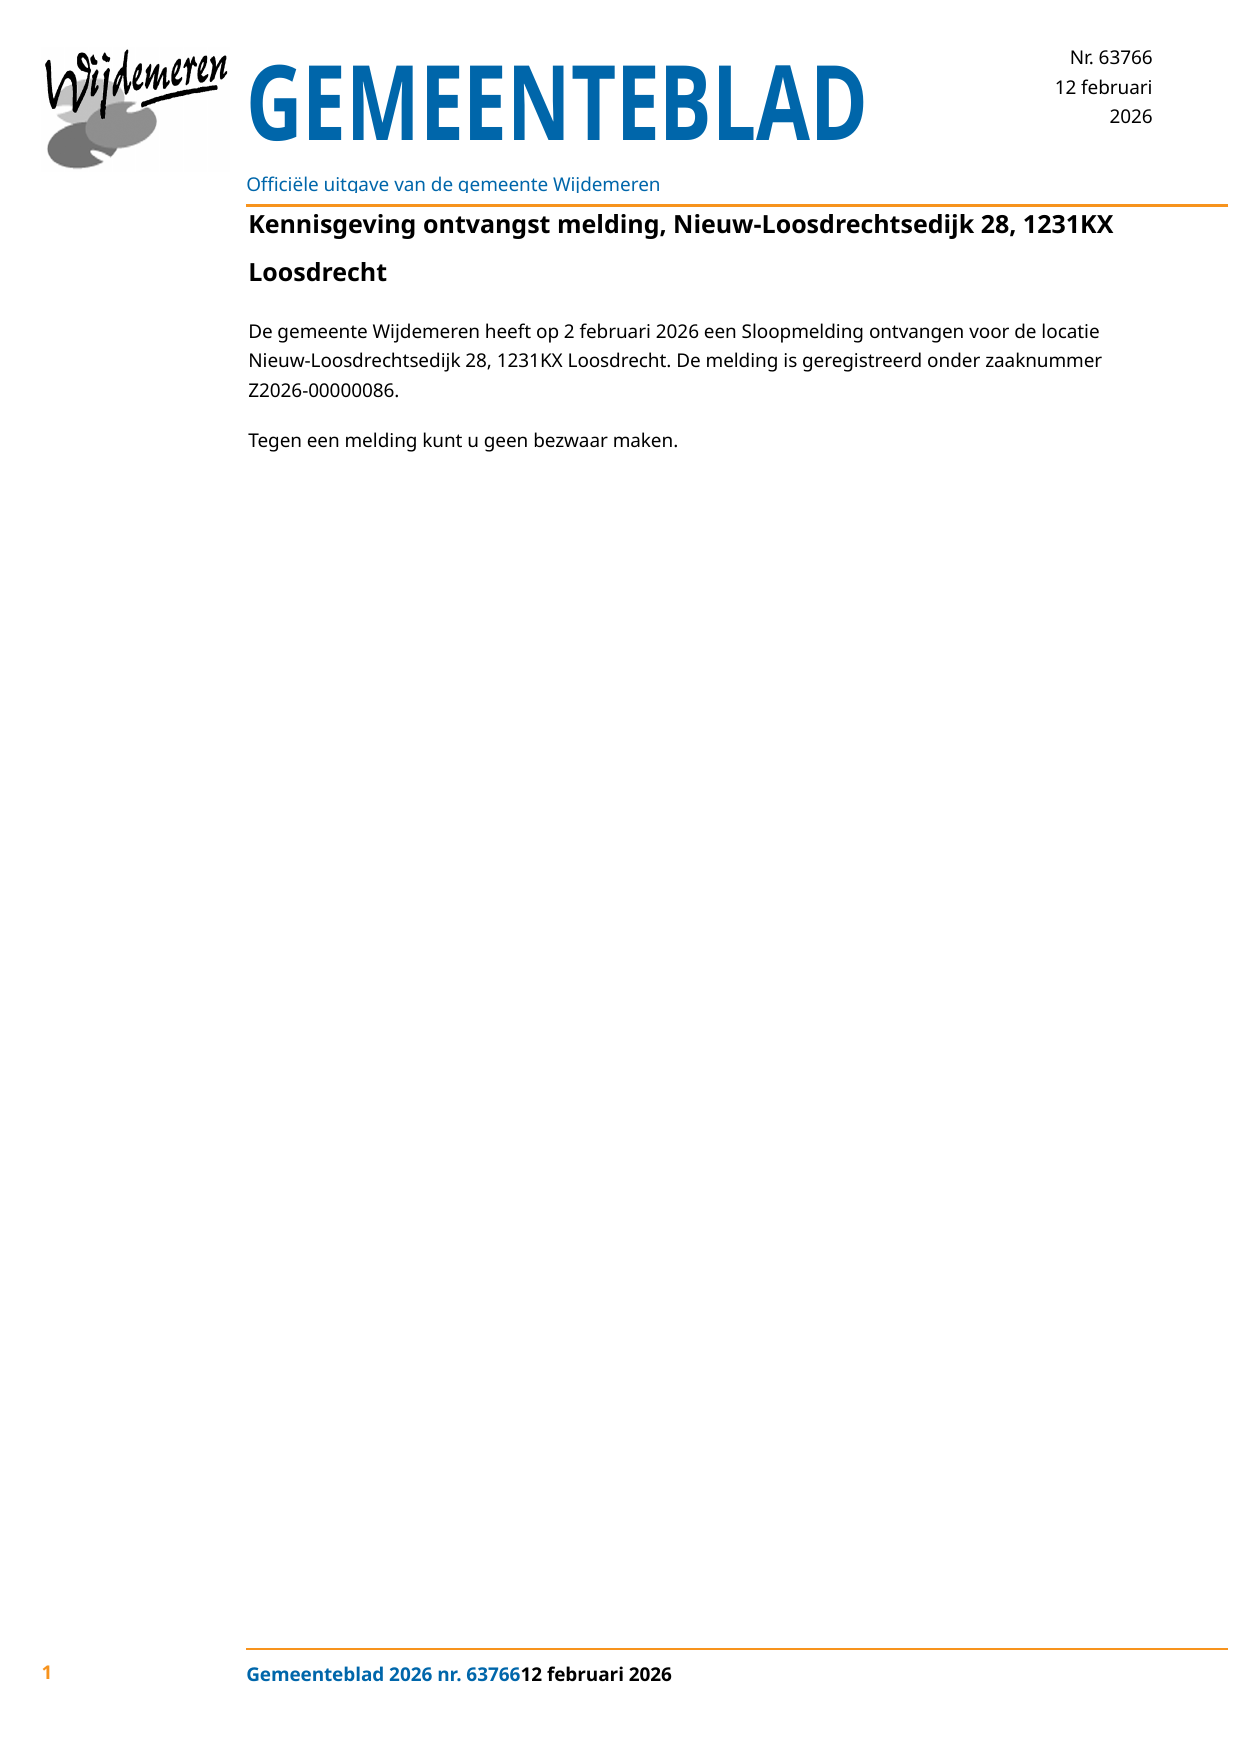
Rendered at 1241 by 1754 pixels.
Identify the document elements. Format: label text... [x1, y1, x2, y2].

text Kennisgeving ontvangst melding, Nieuw-Loosdrechtsedijk 28, 1231KX Loosdrecht [248, 207, 1152, 288]
text De gemeente Wijdemeren heeft op 2 februari 2026 een Sloopmelding ontvangen voor de locatie Nieuw-Loosdrechtsedijk 28, 1231KX Loosdrecht. De melding is geregistreerd onder zaaknummer Z2026-00000086. [248, 318, 1152, 403]
text Tegen een melding kunt u geen bezwaar maken. [248, 427, 1152, 453]
picture [41, 47, 231, 172]
